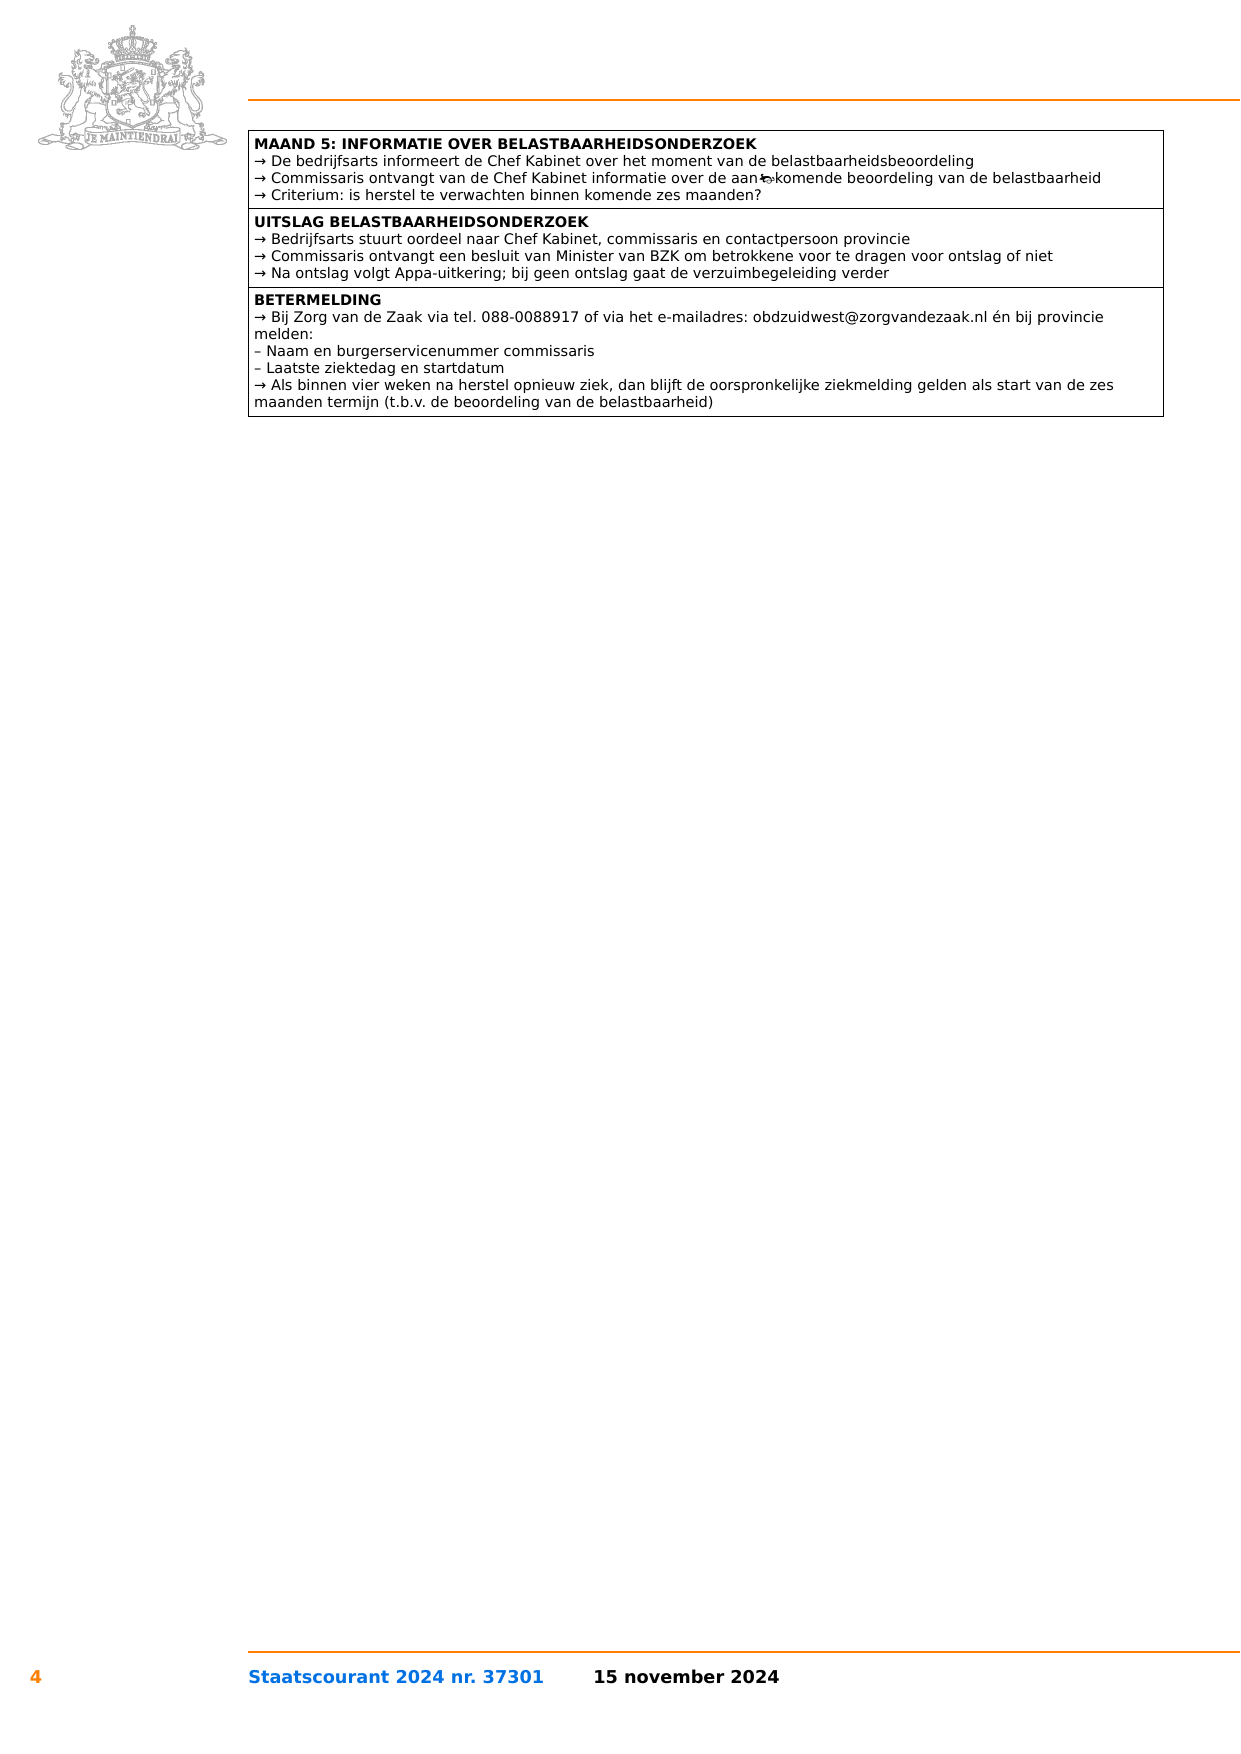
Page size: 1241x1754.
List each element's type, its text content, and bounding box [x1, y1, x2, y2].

table_cell BETERMELDING → Bij Zorg van de Zaak via tel. 088-0088917 of via het e-mailadres: obdzuidwest@zorgvandezaak.nl én bij provincie melden: – Naam en burgerservicenummer commissaris – Laatste ziektedag en startdatum → Als binnen vier weken na herstel opnieuw ziek, dan blijft de oorspronkelijke ziekmelding gelden als start van de zes maanden termijn (t.b.v. de beoordeling van de belastbaarheid) [249, 288, 1163, 416]
picture [38, 25, 227, 150]
table_cell MAAND 5: INFORMATIE OVER BELASTBAARHEIDSONDERZOEK → De bedrijfsarts informeert de Chef Kabinet over het moment van de belastbaarheidsbeoordeling → Commissaris ontvangt van de Chef Kabinet informatie over de aankomende beoordeling van de belastbaarheid → Criterium: is herstel te verwachten binnen komende zes maanden? [249, 131, 1163, 208]
table_cell UITSLAG BELASTBAARHEIDSONDERZOEK → Bedrijfsarts stuurt oordeel naar Chef Kabinet, commissaris en contactpersoon provincie → Commissaris ontvangt een besluit van Minister van BZK om betrokkene voor te dragen voor ontslag of niet → Na ontslag volgt Appa-uitkering; bij geen ontslag gaat de verzuimbegeleiding verder [249, 209, 1163, 287]
